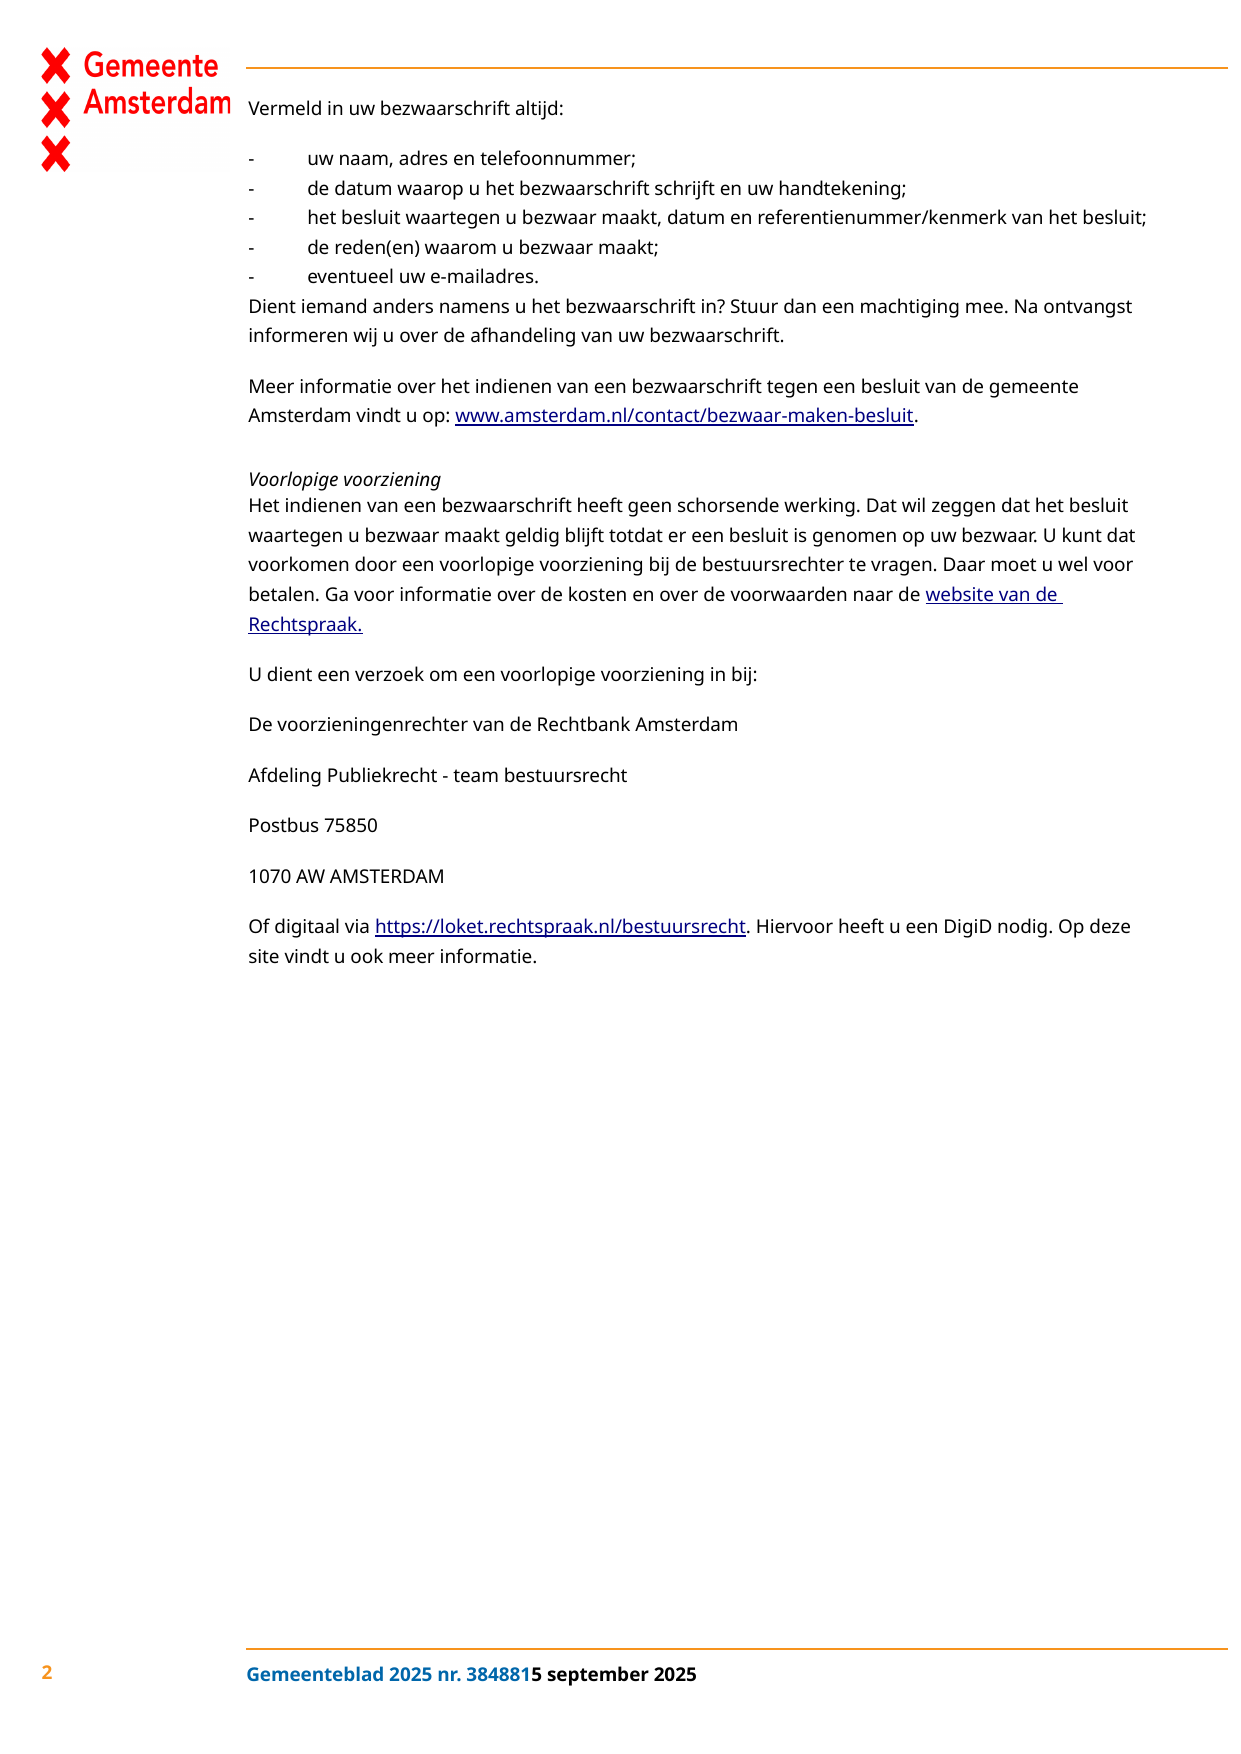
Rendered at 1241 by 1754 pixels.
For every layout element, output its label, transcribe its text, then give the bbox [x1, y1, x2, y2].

text De voorzieningenrechter van de Rechtbank Amsterdam [248, 712, 1152, 737]
text Meer informatie over het indienen van een bezwaarschrift tegen een besluit van de gemeente Amsterdam vindt u op: www.amsterdam.nl/contact/bezwaar-maken-besluit. [248, 373, 1152, 428]
list de datum waarop u het bezwaarschrift schrijft en uw handtekening; [248, 175, 1152, 201]
text U dient een verzoek om een voorlopige voorziening in bij: [248, 661, 1152, 687]
text Vermeld in uw bezwaarschrift altijd: [248, 95, 1152, 121]
text Voorlopige voorziening [248, 467, 1152, 492]
text 1070 AW AMSTERDAM [248, 863, 1152, 888]
text Afdeling Publiekrecht - team bestuursrecht [248, 762, 1152, 788]
text Dient iemand anders namens u het bezwaarschrift in? Stuur dan een machtiging mee. Na ontvangst informeren wij u over de afhandeling van uw bezwaarschrift. [248, 293, 1152, 348]
list uw naam, adres en telefoonnummer; [248, 145, 1152, 171]
list het besluit waartegen u bezwaar maakt, datum en referentienummer/kenmerk van het besluit; [248, 204, 1152, 230]
text Het indienen van een bezwaarschrift heeft geen schorsende werking. Dat wil zeggen dat het besluit waartegen u bezwaar maakt geldig blijft totdat er een besluit is genomen op uw bezwaar. U kunt dat voorkomen door een voorlopige voorziening bij de bestuursrechter te vragen. Daar moet u wel voor betalen. Ga voor informatie over de kosten en over de voorwaarden naar de website van de Rechtspraak. [248, 492, 1152, 636]
text Of digitaal via https://loket.rechtspraak.nl/bestuursrecht. Hiervoor heeft u een DigiD nodig. Op deze site vindt u ook meer informatie. [248, 913, 1152, 968]
list eventueel uw e-mailadres. [248, 263, 1152, 289]
text Postbus 75850 [248, 812, 1152, 838]
picture [41, 47, 231, 172]
list de reden(en) waarom u bezwaar maakt; [248, 234, 1152, 260]
